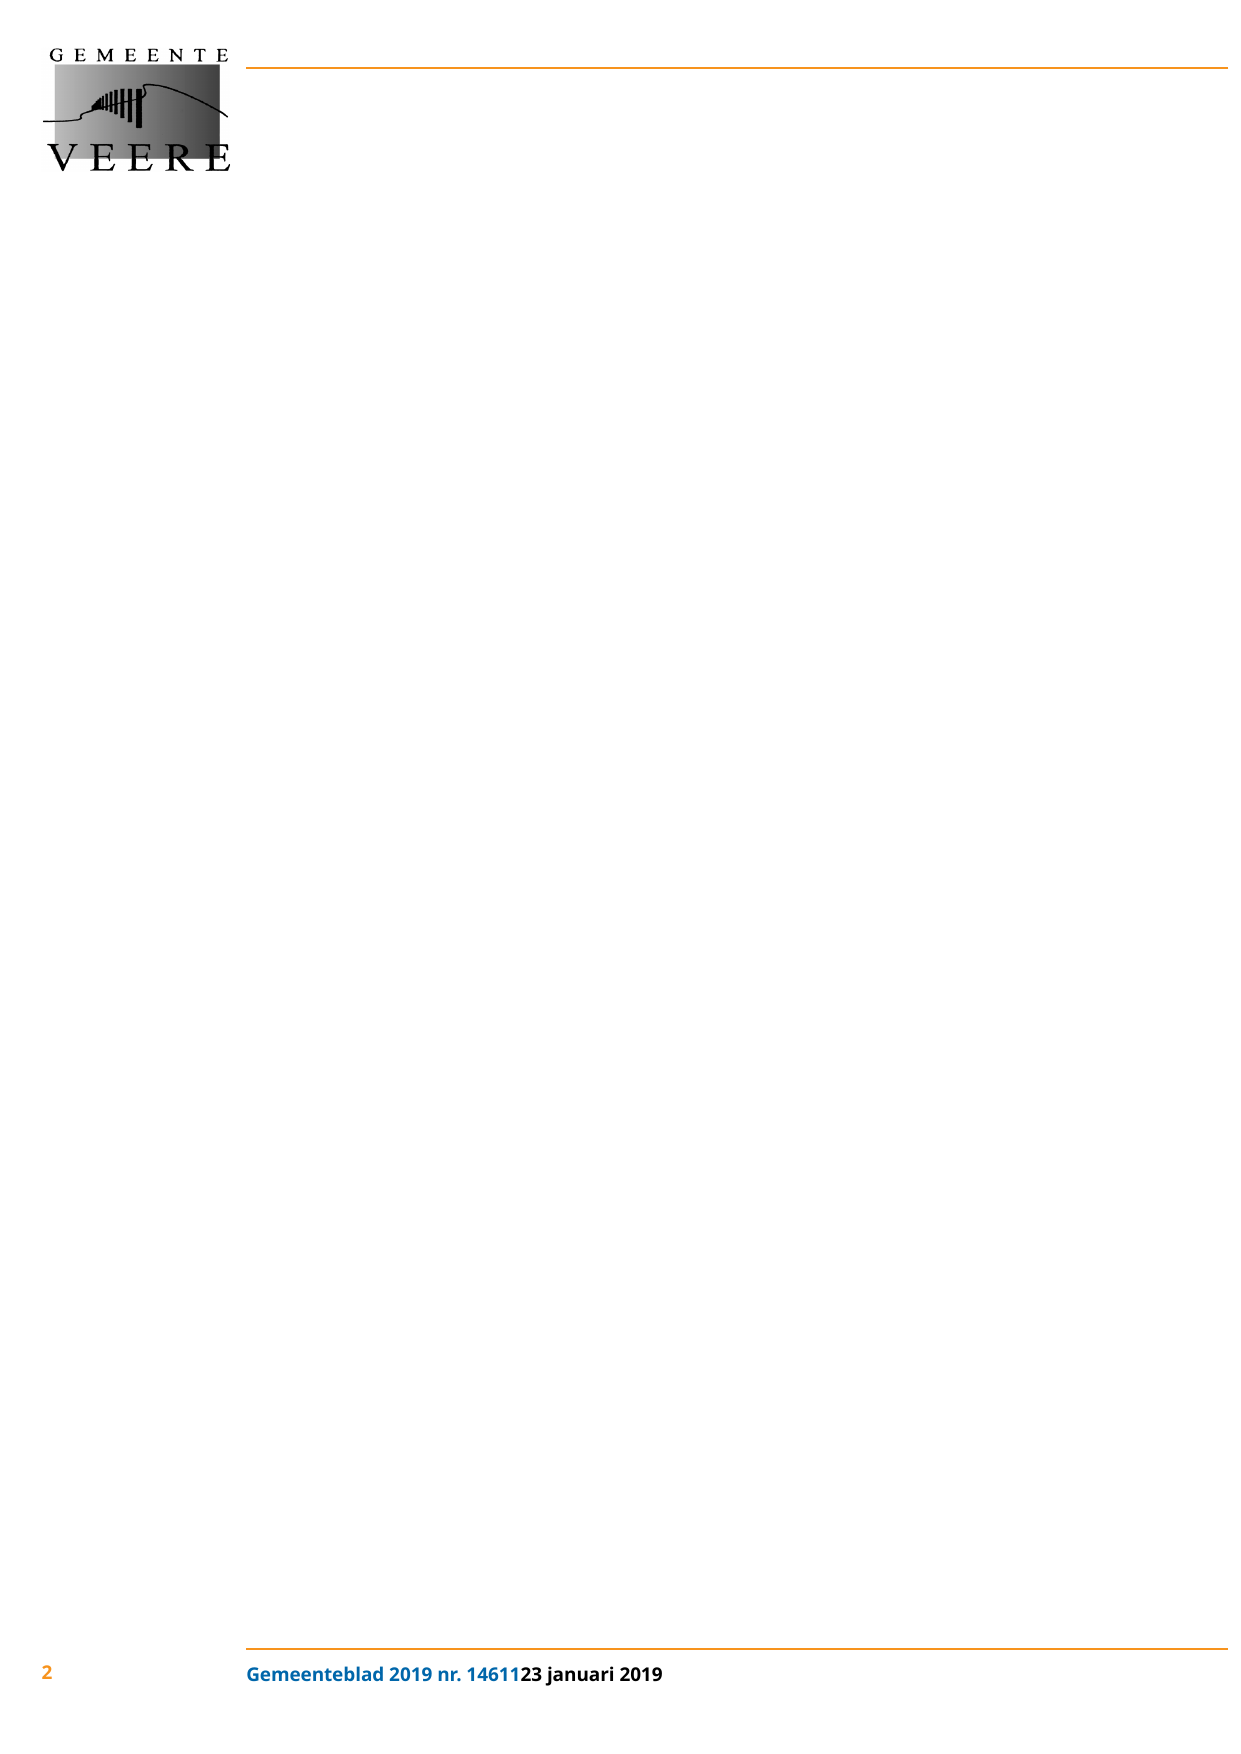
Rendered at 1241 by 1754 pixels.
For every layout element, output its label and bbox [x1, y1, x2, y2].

picture [41, 47, 231, 172]
